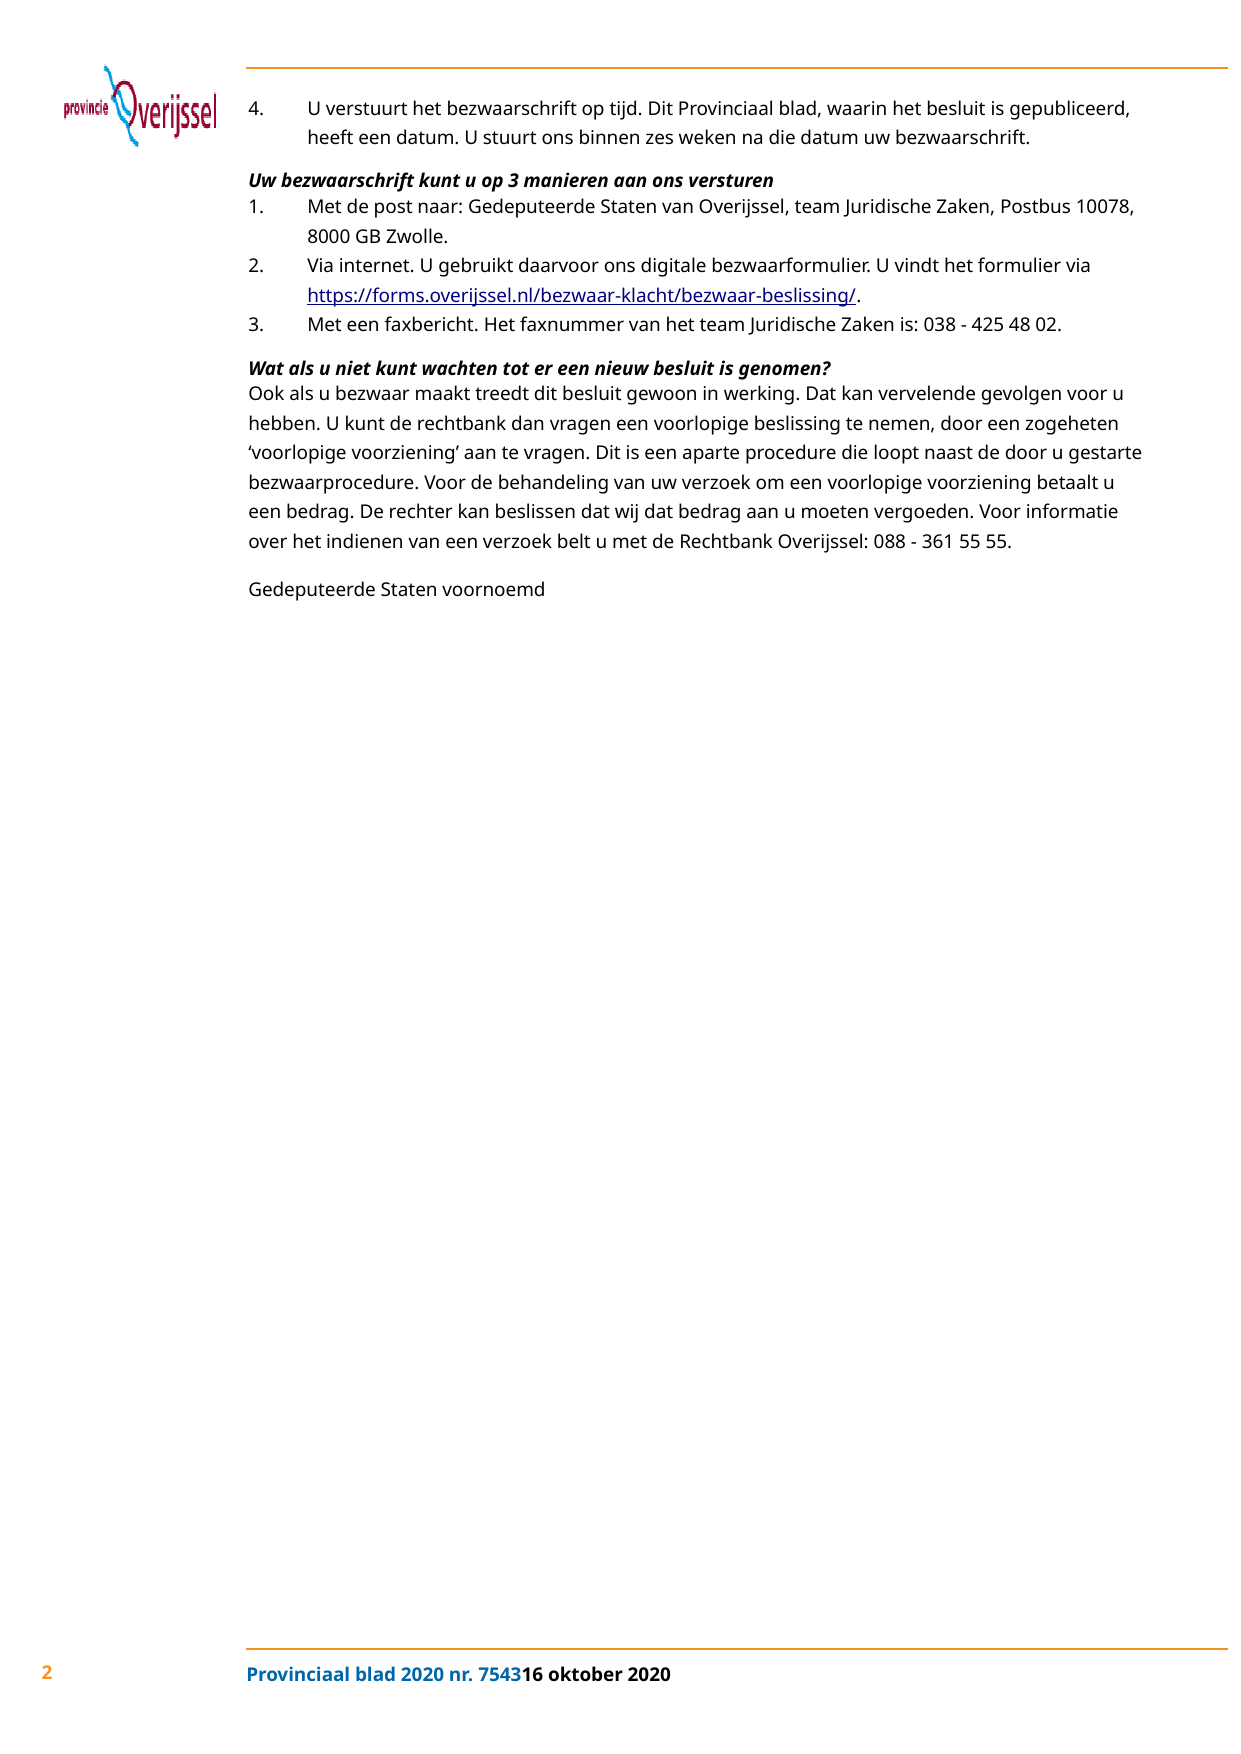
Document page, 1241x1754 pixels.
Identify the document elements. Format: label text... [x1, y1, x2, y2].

text Uw bezwaarschrift kunt u op 3 manieren aan ons versturen [248, 167, 1152, 193]
list Met de post naar: Gedeputeerde Staten van Overijssel, team Juridische Zaken, Postbus 10078, 8000 GB Zwolle. [248, 193, 1152, 248]
picture [41, 47, 231, 172]
list U verstuurt het bezwaarschrift op tijd. Dit Provinciaal blad, waarin het besluit is gepubliceerd, heeft een datum. U stuurt ons binnen zes weken na die datum uw bezwaarschrift. [248, 95, 1152, 150]
text Ook als u bezwaar maakt treedt dit besluit gewoon in werking. Dat kan vervelende gevolgen voor u hebben. U kunt de rechtbank dan vragen een voorlopige beslissing te nemen, door een zogeheten ‘voorlopige voorziening’ aan te vragen. Dit is een aparte procedure die loopt naast de door u gestarte bezwaarprocedure. Voor de behandeling van uw verzoek om een voorlopige voorziening betaalt u een bedrag. De rechter kan beslissen dat wij dat bedrag aan u moeten vergoeden. Voor informatie over het indienen van een verzoek belt u met de Rechtbank Overijssel: 088 - 361 55 55. [248, 380, 1152, 554]
text Wat als u niet kunt wachten tot er een nieuw besluit is genomen? [248, 355, 1152, 380]
text Gedeputeerde Staten voornoemd [248, 576, 1152, 602]
list Met een faxbericht. Het faxnummer van het team Juridische Zaken is: 038 - 425 48 02. [248, 312, 1152, 337]
list Via internet. U gebruikt daarvoor ons digitale bezwaarformulier. U vindt het formulier via https://forms.overijssel.nl/bezwaar-klacht/bezwaar-beslissing/. [248, 252, 1152, 308]
